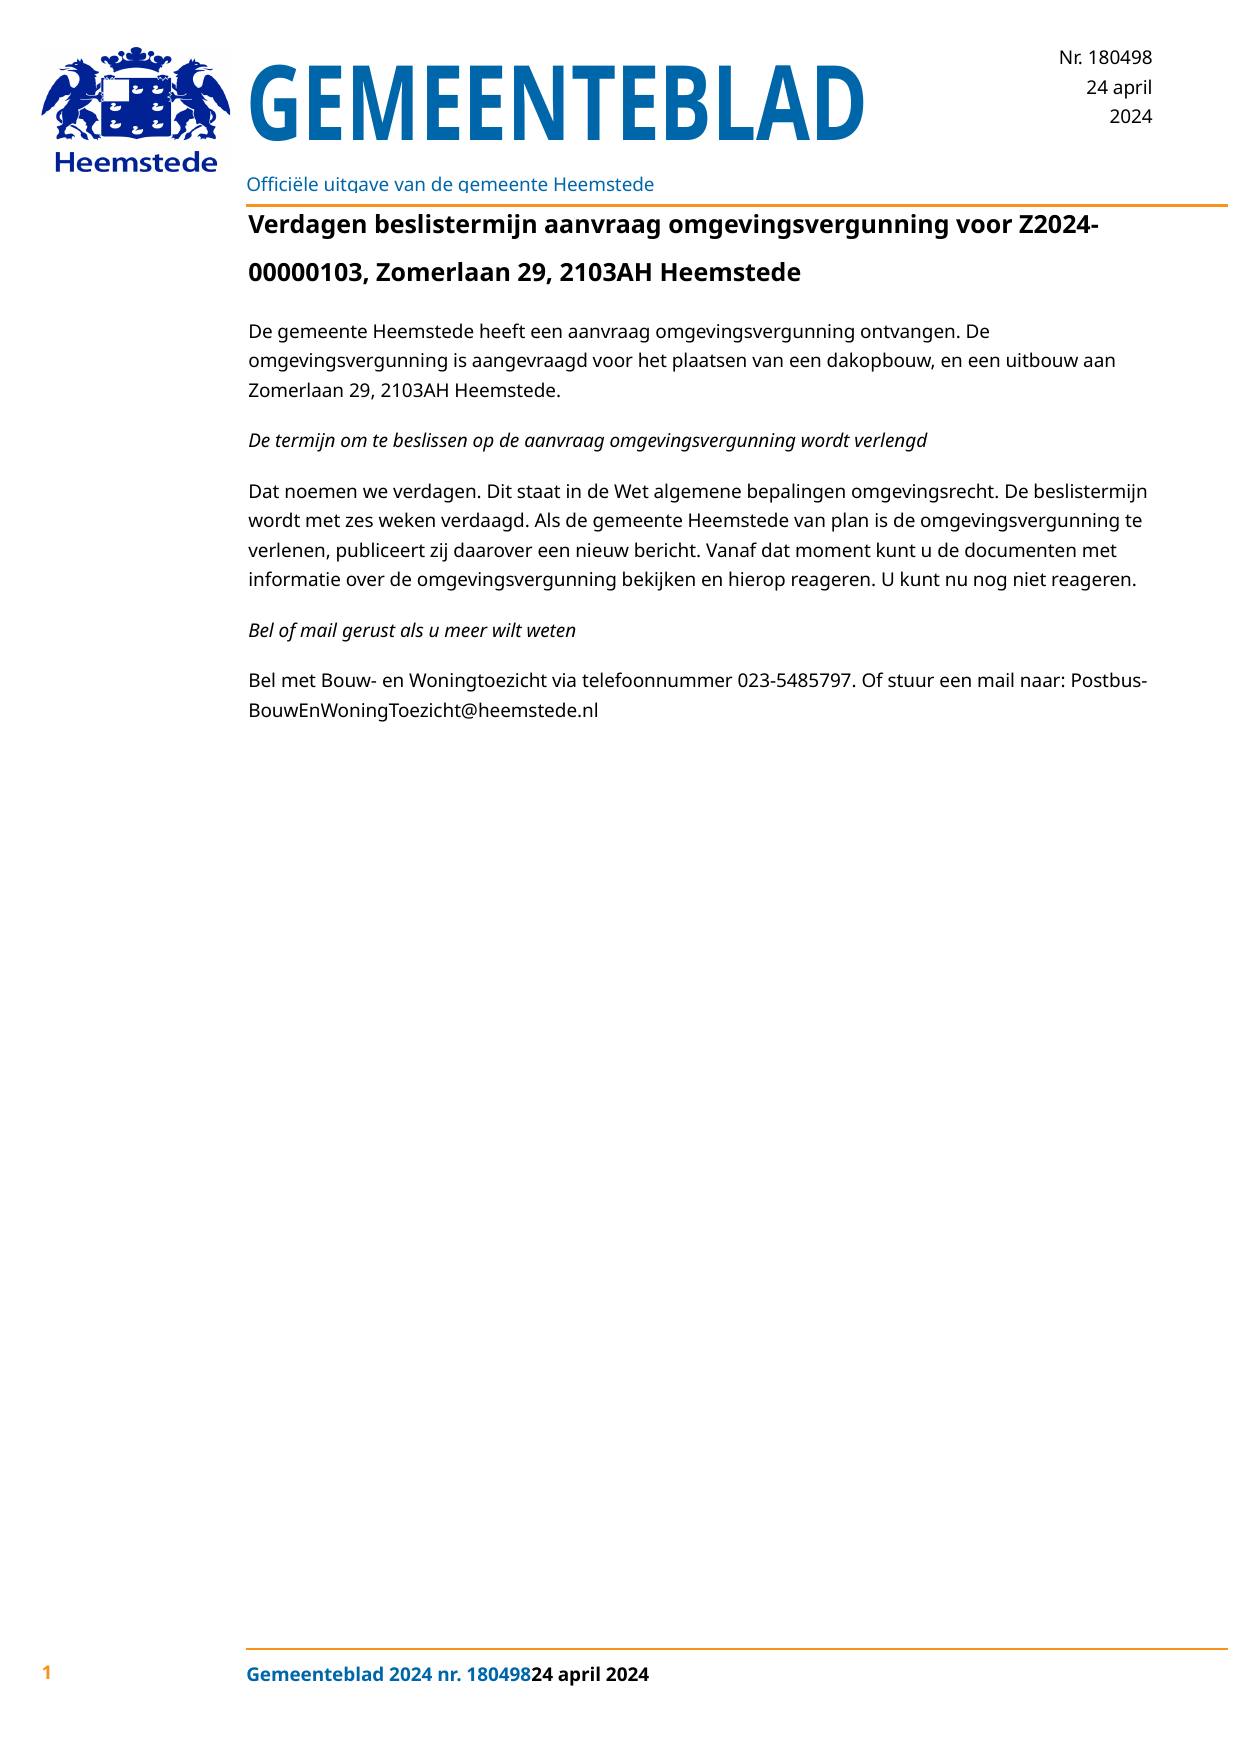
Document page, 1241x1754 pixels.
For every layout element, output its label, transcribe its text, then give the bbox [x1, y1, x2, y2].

text De gemeente Heemstede heeft een aanvraag omgevingsvergunning ontvangen. De omgevingsvergunning is aangevraagd voor het plaatsen van een dakopbouw, en een uitbouw aan Zomerlaan 29, 2103AH Heemstede. [248, 318, 1152, 403]
text Verdagen beslistermijn aanvraag omgevingsvergunning voor Z2024-00000103, Zomerlaan 29, 2103AH Heemstede [248, 207, 1152, 288]
text Dat noemen we verdagen. Dit staat in de Wet algemene bepalingen omgevingsrecht. De beslistermijn wordt met zes weken verdaagd. Als de gemeente Heemstede van plan is de omgevingsvergunning te verlenen, publiceert zij daarover een nieuw bericht. Vanaf dat moment kunt u de documenten met informatie over de omgevingsvergunning bekijken en hierop reageren. U kunt nu nog niet reageren. [248, 478, 1152, 592]
picture [41, 47, 231, 172]
text De termijn om te beslissen op de aanvraag omgevingsvergunning wordt verlengd [248, 427, 1152, 453]
text Bel of mail gerust als u meer wilt weten [248, 617, 1152, 643]
text Bel met Bouw- en Woningtoezicht via telefoonnummer 023-5485797. Of stuur een mail naar: Postbus-BouwEnWoningToezicht@heemstede.nl [248, 667, 1152, 723]
